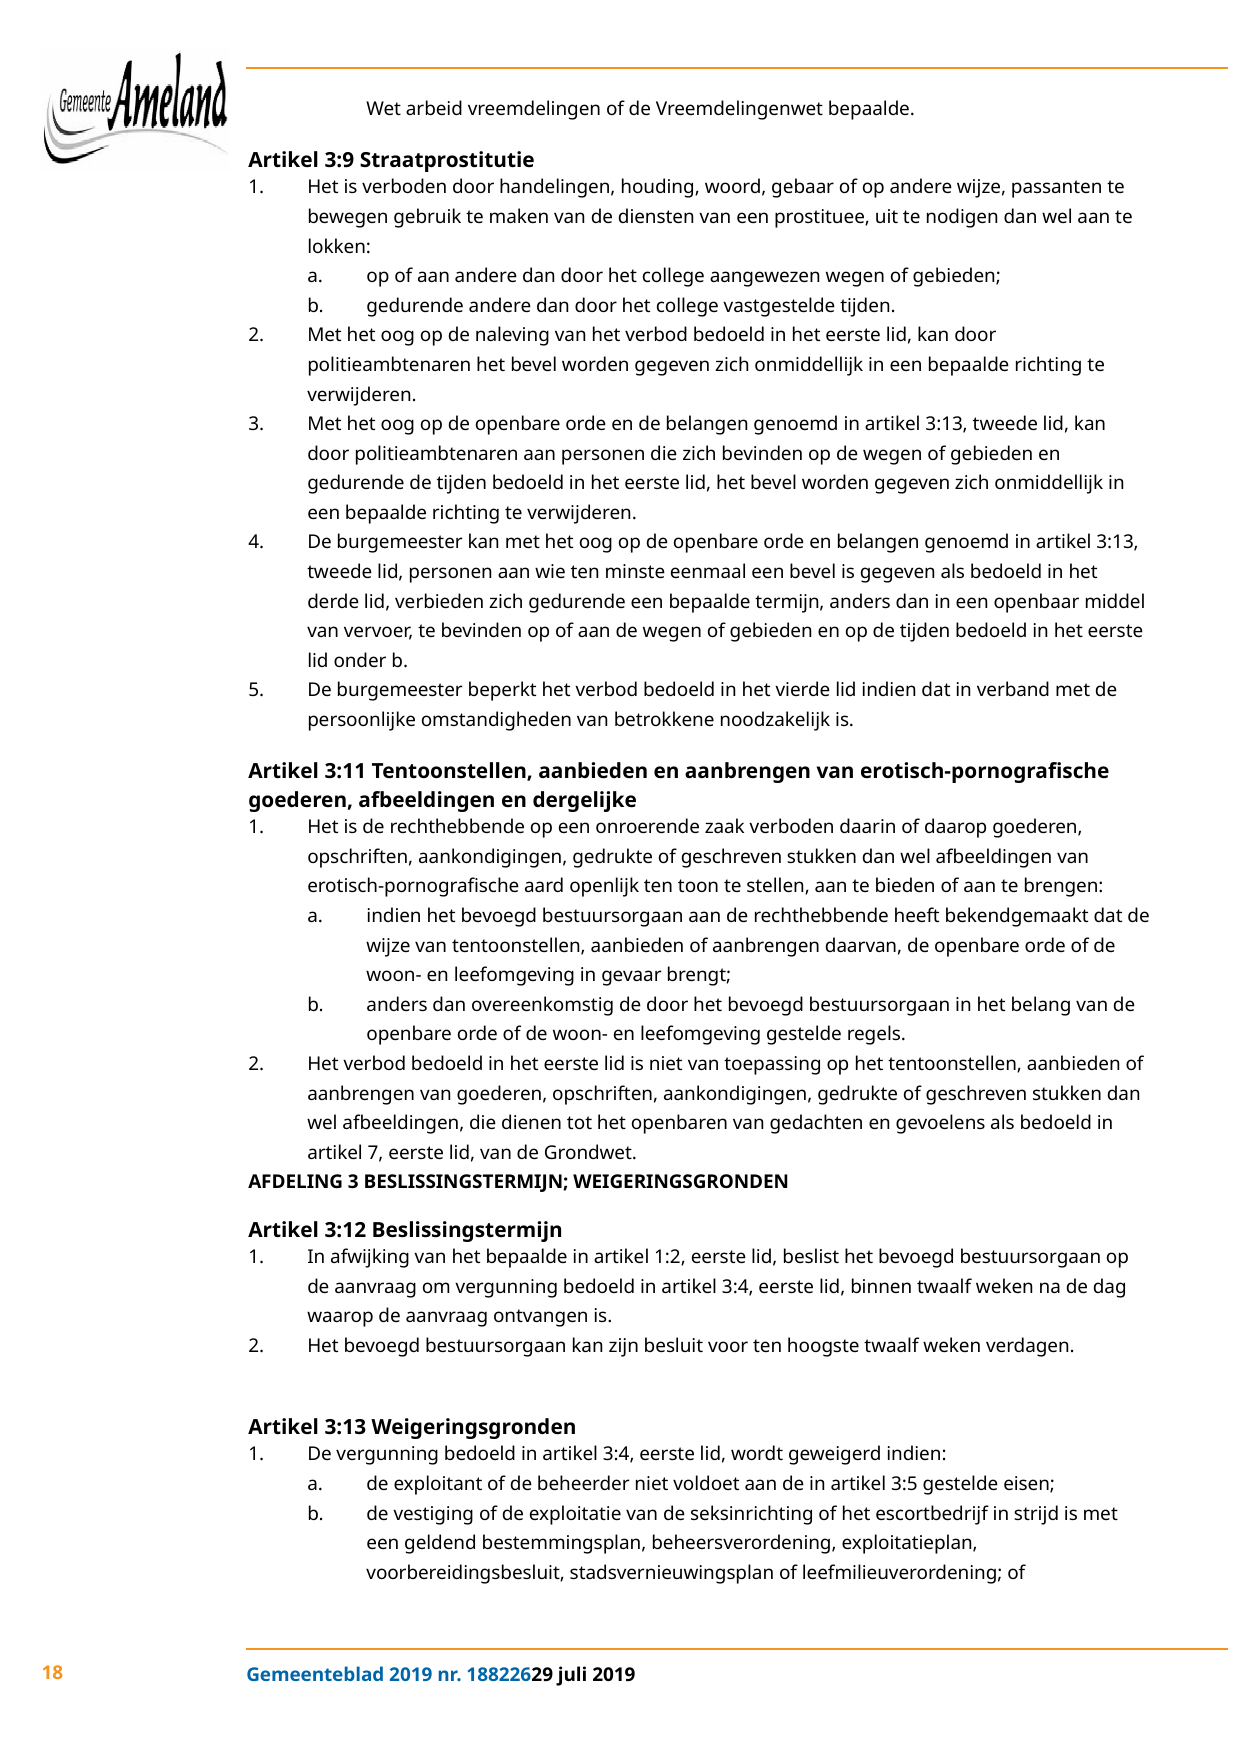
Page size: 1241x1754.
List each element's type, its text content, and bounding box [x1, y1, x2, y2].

list In afwijking van het bepaalde in artikel 1:2, eerste lid, beslist het bevoegd bestuursorgaan op de aanvraag om vergunning bedoeld in artikel 3:4, eerste lid, binnen twaalf weken na de dag waarop de aanvraag ontvangen is. [248, 1243, 1152, 1328]
list op of aan andere dan door het college aangewezen wegen of gebieden; [307, 262, 1152, 288]
text Artikel 3:13 Weigeringsgronden [248, 1412, 1152, 1441]
text Artikel 3:11 Tentoonstellen, aanbieden en aanbrengen van erotisch-pornografische goederen, afbeeldingen en dergelijke [248, 757, 1152, 813]
list De burgemeester beperkt het verbod bedoeld in het vierde lid indien dat in verband met de persoonlijke omstandigheden van betrokkene noodzakelijk is. [248, 677, 1152, 732]
list Het is de rechthebbende op een onroerende zaak verboden daarin of daarop goederen, opschriften, aankondigingen, gedrukte of geschreven stukken dan wel afbeeldingen van erotisch-pornografische aard openlijk ten toon te stellen, aan te bieden of aan te brengen: [248, 813, 1152, 898]
list anders dan overeenkomstig de door het bevoegd bestuursorgaan in het belang van de openbare orde of de woon- en leefomgeving gestelde regels. [307, 991, 1152, 1046]
list Met het oog op de naleving van het verbod bedoeld in het eerste lid, kan door politieambtenaren het bevel worden gegeven zich onmiddellijk in een bepaalde richting te verwijderen. [248, 322, 1152, 406]
list indien het bevoegd bestuursorgaan aan de rechthebbende heeft bekendgemaakt dat de wijze van tentoonstellen, aanbieden of aanbrengen daarvan, de openbare orde of de woon- en leefomgeving in gevaar brengt; [307, 902, 1152, 987]
list gedurende andere dan door het college vastgestelde tijden. [307, 292, 1152, 318]
list Het is verboden door handelingen, houding, woord, gebaar of op andere wijze, passanten te bewegen gebruik te maken van de diensten van een prostituee, uit te nodigen dan wel aan te lokken: [248, 174, 1152, 258]
list de exploitant of de beheerder niet voldoet aan de in artikel 3:5 gestelde eisen; [307, 1470, 1152, 1496]
list De burgemeester kan met het oog op de openbare orde en belangen genoemd in artikel 3:13, tweede lid, personen aan wie ten minste eenmaal een bevel is gegeven als bedoeld in het derde lid, verbieden zich gedurende een bepaalde termijn, anders dan in een openbaar middel van vervoer, te bevinden op of aan de wegen of gebieden en op de tijden bedoeld in het eerste lid onder b. [248, 529, 1152, 673]
text AFDELING 3 BESLISSINGSTERMIJN; WEIGERINGSGRONDEN [248, 1168, 1152, 1194]
text Artikel 3:9 Straatprostitutie [248, 145, 1152, 174]
list Het verbod bedoeld in het eerste lid is niet van toepassing op het tentoonstellen, aanbieden of aanbrengen van goederen, opschriften, aankondigingen, gedrukte of geschreven stukken dan wel afbeeldingen, die dienen tot het openbaren van gedachten en gevoelens als bedoeld in artikel 7, eerste lid, van de Grondwet. [248, 1050, 1152, 1164]
list Met het oog op de openbare orde en de belangen genoemd in artikel 3:13, tweede lid, kan door politieambtenaren aan personen die zich bevinden op de wegen of gebieden en gedurende de tijden bedoeld in het eerste lid, het bevel worden gegeven zich onmiddellijk in een bepaalde richting te verwijderen. [248, 410, 1152, 525]
text Artikel 3:12 Beslissingstermijn [248, 1215, 1152, 1243]
list Het bevoegd bestuursorgaan kan zijn besluit voor ten hoogste twaalf weken verdagen. [248, 1332, 1152, 1358]
list Wet arbeid vreemdelingen of de Vreemdelingenwet bepaalde. [307, 95, 1152, 121]
list De vergunning bedoeld in artikel 3:4, eerste lid, wordt geweigerd indien: [248, 1441, 1152, 1466]
list de vestiging of de exploitatie van de seksinrichting of het escortbedrijf in strijd is met een geldend bestemmingsplan, beheersverordening, exploitatieplan, voorbereidingsbesluit, stadsvernieuwingsplan of leefmilieuverordening; of [307, 1500, 1152, 1585]
picture [41, 47, 231, 172]
